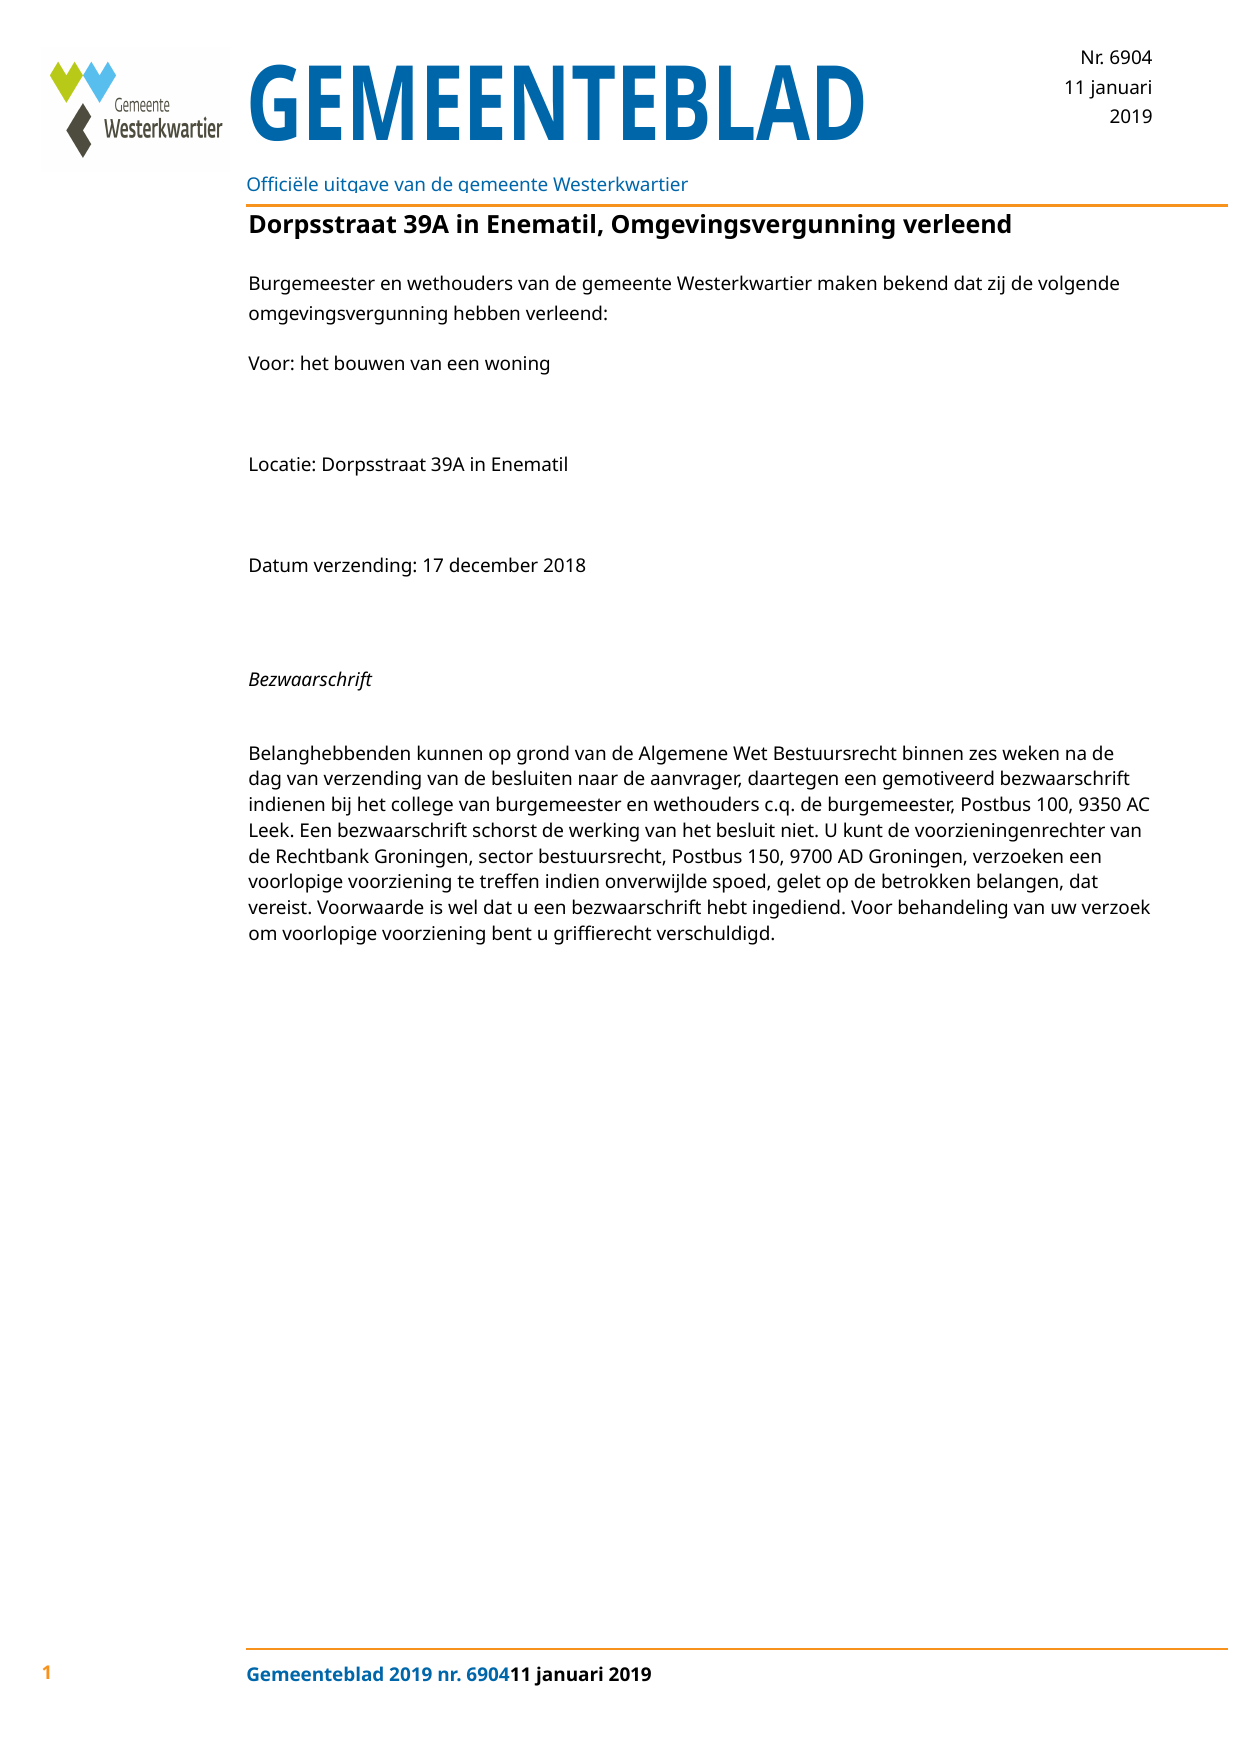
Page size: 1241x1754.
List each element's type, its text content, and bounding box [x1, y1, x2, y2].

text Burgemeester en wethouders van de gemeente Westerkwartier maken bekend dat zij de volgende omgevingsvergunning hebben verleend: [248, 270, 1152, 326]
text Bezwaarschrift [248, 666, 1152, 692]
text Belanghebbenden kunnen op grond van de Algemene Wet Bestuursrecht binnen zes weken na de dag van verzending van de besluiten naar de aanvrager, daartegen een gemotiveerd bezwaarschrift indienen bij het college van burgemeester en wethouders c.q. de burgemeester, Postbus 100, 9350 AC Leek. Een bezwaarschrift schorst de werking van het besluit niet. U kunt de voorzieningenrechter van de Rechtbank Groningen, sector bestuursrecht, Postbus 150, 9700 AD Groningen, verzoeken een voorlopige voorziening te treffen indien onverwijlde spoed, gelet op de betrokken belangen, dat vereist. Voorwaarde is wel dat u een bezwaarschrift hebt ingediend. Voor behandeling van uw verzoek om voorlopige voorziening bent u griffierecht verschuldigd. [248, 740, 1152, 946]
text Locatie: Dorpsstraat 39A in Enematil [248, 451, 1152, 477]
text Dorpsstraat 39A in Enematil, Omgevingsvergunning verleend [248, 207, 1152, 241]
text Datum verzending: 17 december 2018 [248, 552, 1152, 578]
picture [41, 47, 231, 172]
text Voor: het bouwen van een woning [248, 350, 1152, 376]
